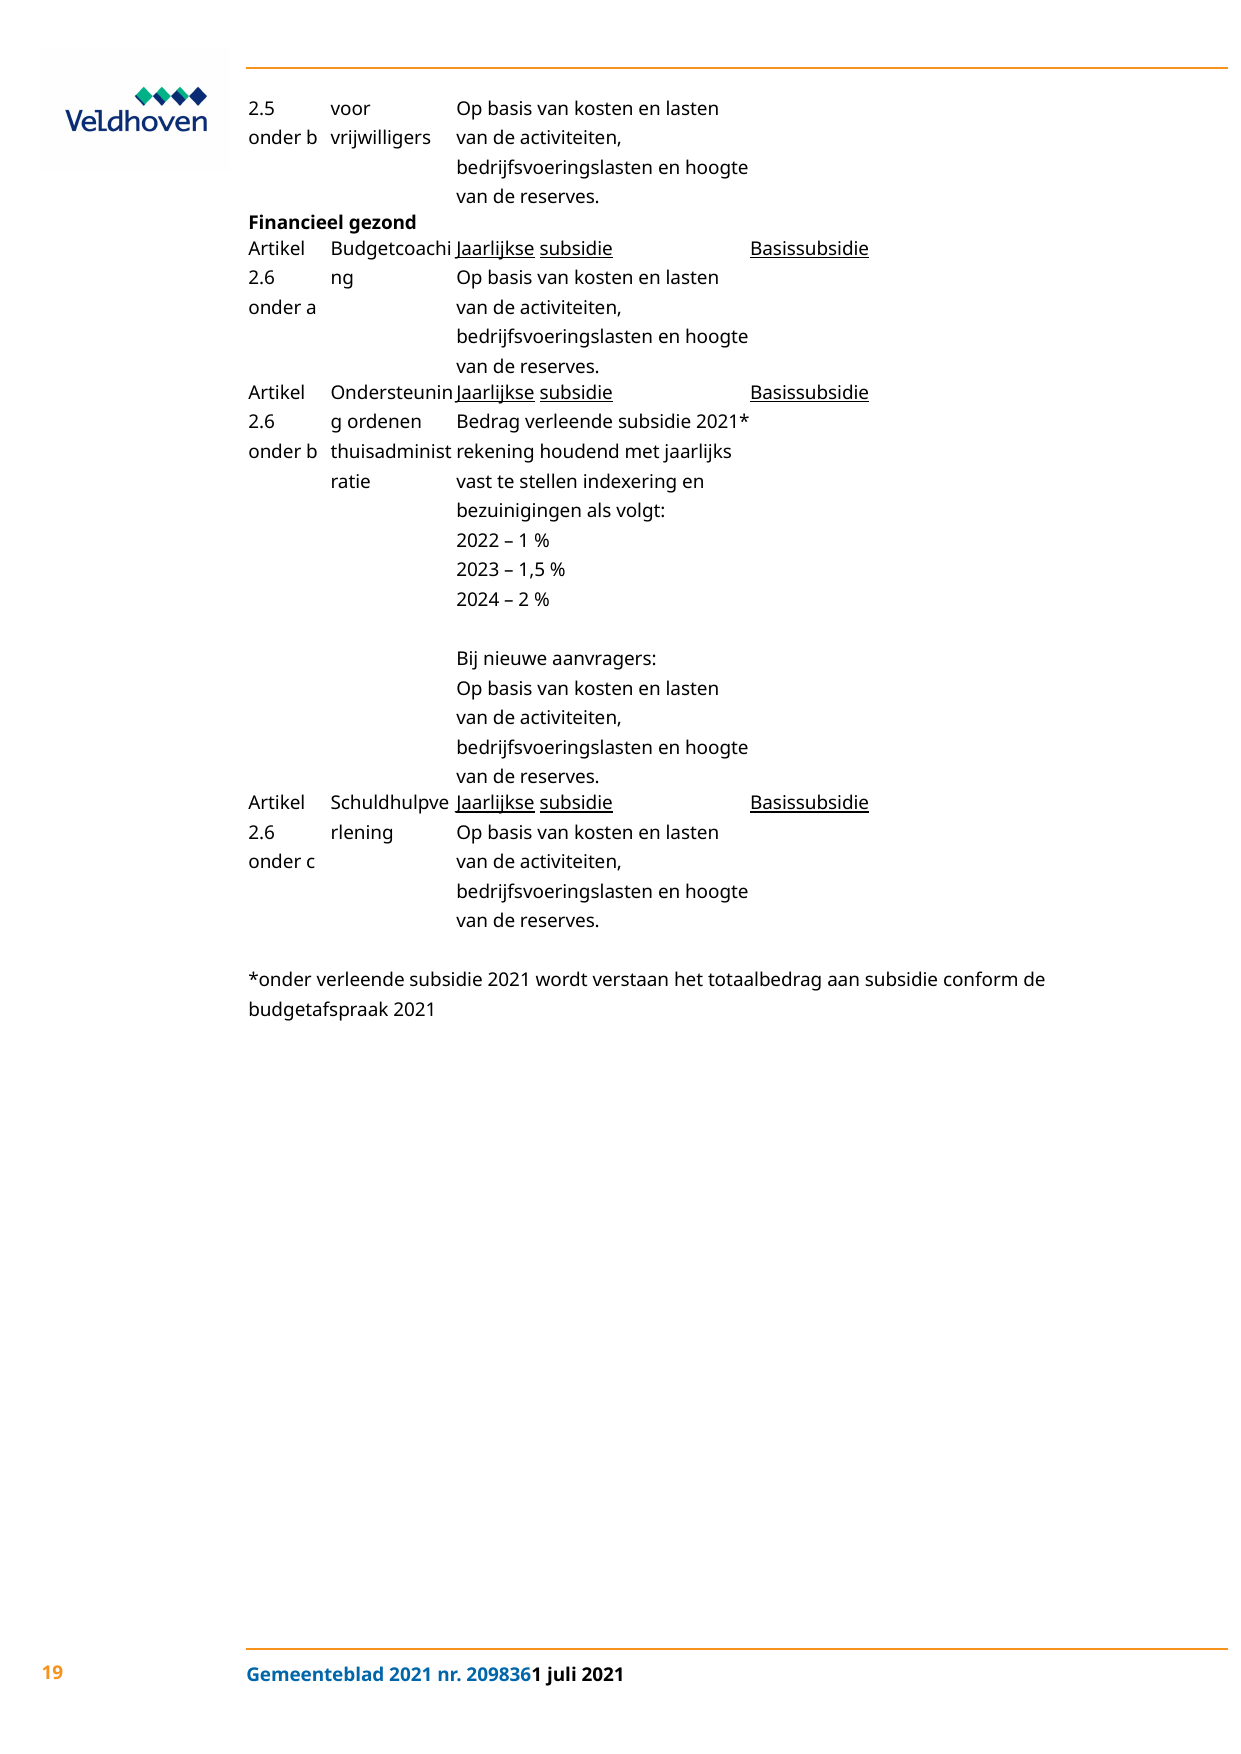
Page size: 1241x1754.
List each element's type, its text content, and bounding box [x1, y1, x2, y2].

table_cell Schuldhulpverlening [330, 789, 456, 933]
text *onder verleende subsidie 2021 wordt verstaan het totaalbedrag aan subsidie conform de budgetafspraak 2021 [248, 966, 1152, 1022]
table_cell 2.5 onder b [248, 95, 330, 209]
table_cell Jaarlijkse subsidie Op basis van kosten en lasten van de activiteiten, bedrijfsvoeringslasten en hoogte van de reserves. [456, 235, 750, 379]
table_cell Financieel gezond [248, 209, 1069, 235]
table_cell Artikel 2.6 onder b [248, 379, 330, 789]
table_cell Basissubsidie [750, 379, 1069, 789]
table_cell Jaarlijkse subsidie Op basis van kosten en lasten van de activiteiten, bedrijfsvoeringslasten en hoogte van de reserves. [456, 789, 750, 933]
picture [41, 47, 231, 172]
table_cell Op basis van kosten en lasten van de activiteiten, bedrijfsvoeringslasten en hoogte van de reserves. [456, 95, 750, 209]
table_cell voor vrijwilligers [330, 95, 456, 209]
table_cell Basissubsidie [750, 789, 1069, 933]
table_cell Ondersteuning ordenen thuisadministratie [330, 379, 456, 789]
table_cell Jaarlijkse subsidie Bedrag verleende subsidie 2021* rekening houdend met jaarlijks vast te stellen indexering en bezuinigingen als volgt: 2022 – 1 % 2023 – 1,5 % 2024 – 2 % Bij nieuwe aanvragers: Op basis van kosten en lasten van de activiteiten, bedrijfsvoeringslasten en hoogte van de reserves. [456, 379, 750, 789]
table_cell Artikel 2.6 onder c [248, 789, 330, 933]
table_cell [750, 95, 1069, 209]
table_cell Artikel 2.6 onder a [248, 235, 330, 379]
table_cell Budgetcoaching [330, 235, 456, 379]
table_cell Basissubsidie [750, 235, 1069, 379]
